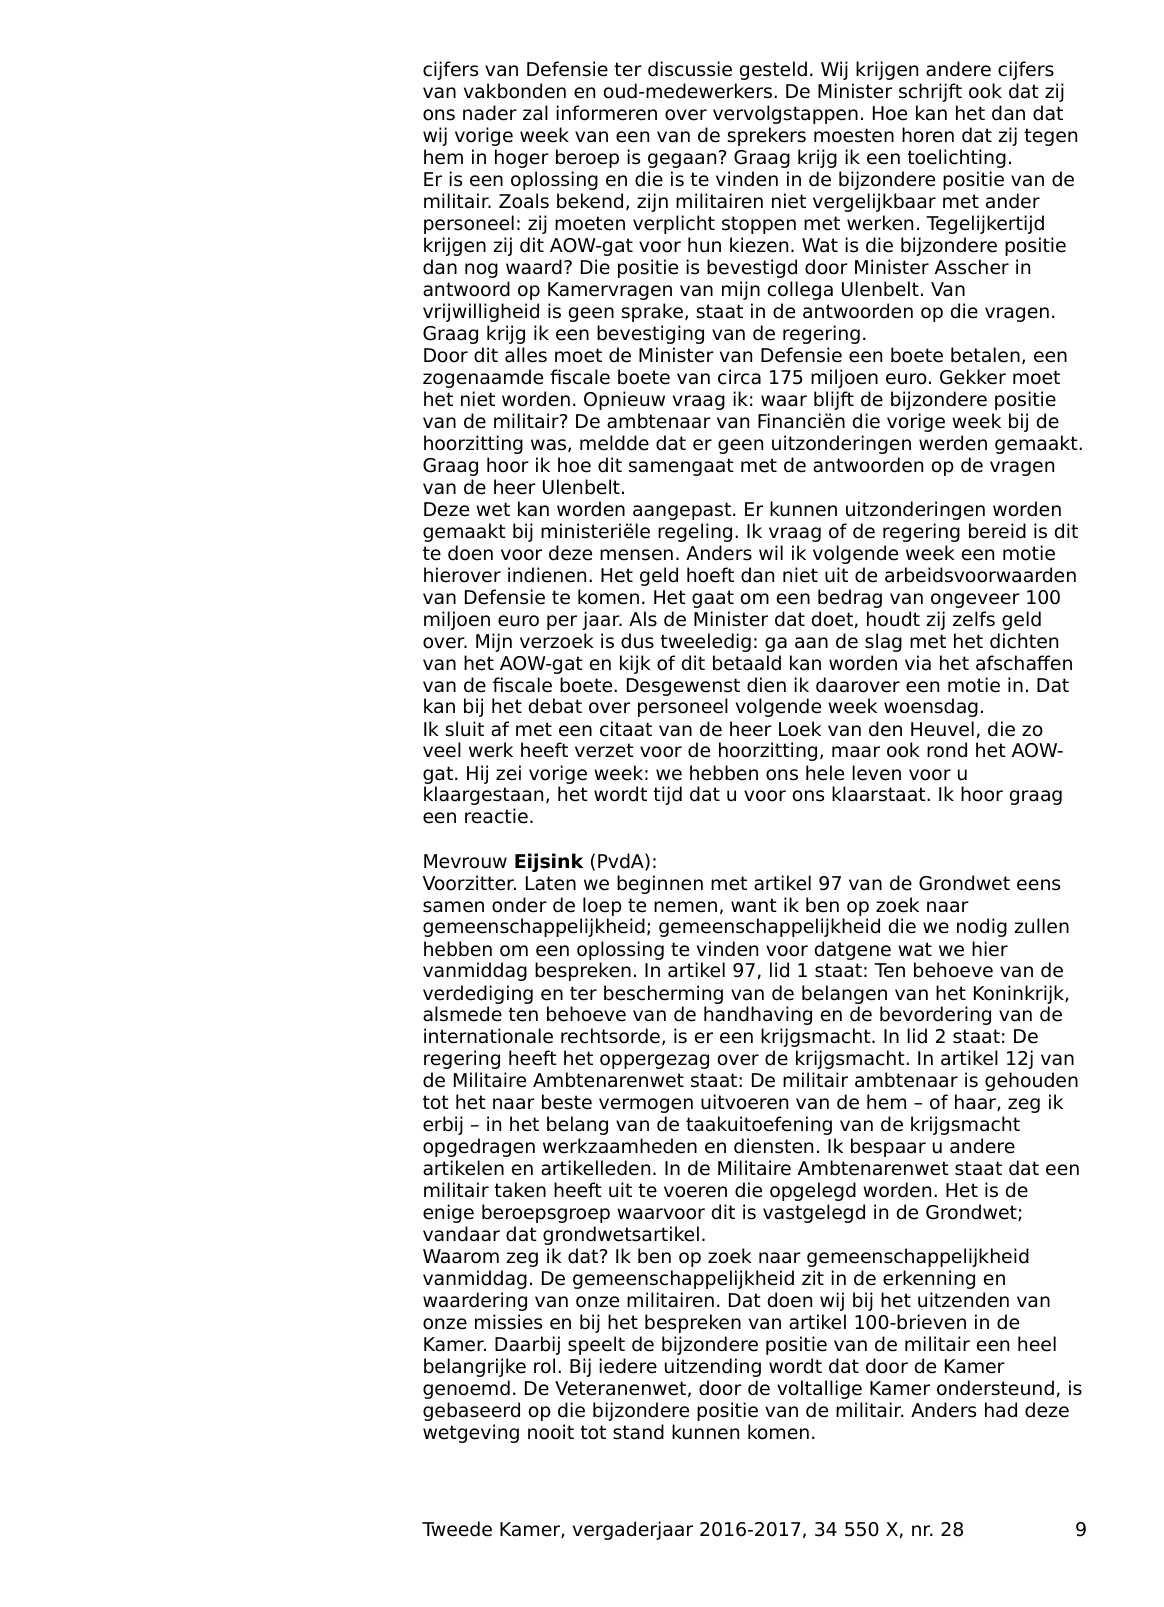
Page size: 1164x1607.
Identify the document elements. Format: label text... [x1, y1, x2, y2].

text Ik sluit af met een citaat van de heer Loek van den Heuvel, die zo veel werk heeft verzet voor de hoorzitting, maar ook rond het AOW-gat. Hij zei vorige week: we hebben ons hele leven voor u klaargestaan, het wordt tijd dat u voor ons klaarstaat. Ik hoor graag een reactie. [422, 718, 1087, 828]
text cijfers van Defensie ter discussie gesteld. Wij krijgen andere cijfers van vakbonden en oud-medewerkers. De Minister schrijft ook dat zij ons nader zal informeren over vervolgstappen. Hoe kan het dan dat wij vorige week van een van de sprekers moesten horen dat zij tegen hem in hoger beroep is gegaan? Graag krijg ik een toelichting. [422, 59, 1087, 169]
text Mevrouw Eijsink (PvdA): [422, 851, 1087, 872]
text Door dit alles moet de Minister van Defensie een boete betalen, een zogenaamde fiscale boete van circa 175 miljoen euro. Gekker moet het niet worden. Opnieuw vraag ik: waar blijft de bijzondere positie van de militair? De ambtenaar van Financiën die vorige week bij de hoorzitting was, meldde dat er geen uitzonderingen werden gemaakt. Graag hoor ik hoe dit samengaat met de antwoorden op de vragen van de heer Ulenbelt. [422, 345, 1087, 499]
text Er is een oplossing en die is te vinden in de bijzondere positie van de militair. Zoals bekend, zijn militairen niet vergelijkbaar met ander personeel: zij moeten verplicht stoppen met werken. Tegelijkertijd krijgen zij dit AOW-gat voor hun kiezen. Wat is die bijzondere positie dan nog waard? Die positie is bevestigd door Minister Asscher in antwoord op Kamervragen van mijn collega Ulenbelt. Van vrijwilligheid is geen sprake, staat in de antwoorden op die vragen. Graag krijg ik een bevestiging van de regering. [422, 169, 1087, 345]
text Deze wet kan worden aangepast. Er kunnen uitzonderingen worden gemaakt bij ministeriële regeling. Ik vraag of de regering bereid is dit te doen voor deze mensen. Anders wil ik volgende week een motie hierover indienen. Het geld hoeft dan niet uit de arbeidsvoorwaarden van Defensie te komen. Het gaat om een bedrag van ongeveer 100 miljoen euro per jaar. Als de Minister dat doet, houdt zij zelfs geld over. Mijn verzoek is dus tweeledig: ga aan de slag met het dichten van het AOW-gat en kijk of dit betaald kan worden via het afschaffen van de fiscale boete. Desgewenst dien ik daarover een motie in. Dat kan bij het debat over personeel volgende week woensdag. [422, 499, 1087, 718]
text Voorzitter. Laten we beginnen met artikel 97 van de Grondwet eens samen onder de loep te nemen, want ik ben op zoek naar gemeenschappelijkheid; gemeenschappelijkheid die we nodig zullen hebben om een oplossing te vinden voor datgene wat we hier vanmiddag bespreken. In artikel 97, lid 1 staat: Ten behoeve van de verdediging en ter bescherming van de belangen van het Koninkrijk, alsmede ten behoeve van de handhaving en de bevordering van de internationale rechtsorde, is er een krijgsmacht. In lid 2 staat: De regering heeft het oppergezag over de krijgsmacht. In artikel 12j van de Militaire Ambtenarenwet staat: De militair ambtenaar is gehouden tot het naar beste vermogen uitvoeren van de hem – of haar, zeg ik erbij – in het belang van de taakuitoefening van de krijgsmacht opgedragen werkzaamheden en diensten. Ik bespaar u andere artikelen en artikelleden. In de Militaire Ambtenarenwet staat dat een militair taken heeft uit te voeren die opgelegd worden. Het is de enige beroepsgroep waarvoor dit is vastgelegd in de Grondwet; vandaar dat grondwetsartikel. [422, 872, 1087, 1246]
text Waarom zeg ik dat? Ik ben op zoek naar gemeenschappelijkheid vanmiddag. De gemeenschappelijkheid zit in de erkenning en waardering van onze militairen. Dat doen wij bij het uitzenden van onze missies en bij het bespreken van artikel 100-brieven in de Kamer. Daarbij speelt de bijzondere positie van de militair een heel belangrijke rol. Bij iedere uitzending wordt dat door de Kamer genoemd. De Veteranenwet, door de voltallige Kamer ondersteund, is gebaseerd op die bijzondere positie van de militair. Anders had deze wetgeving nooit tot stand kunnen komen. [422, 1246, 1087, 1444]
